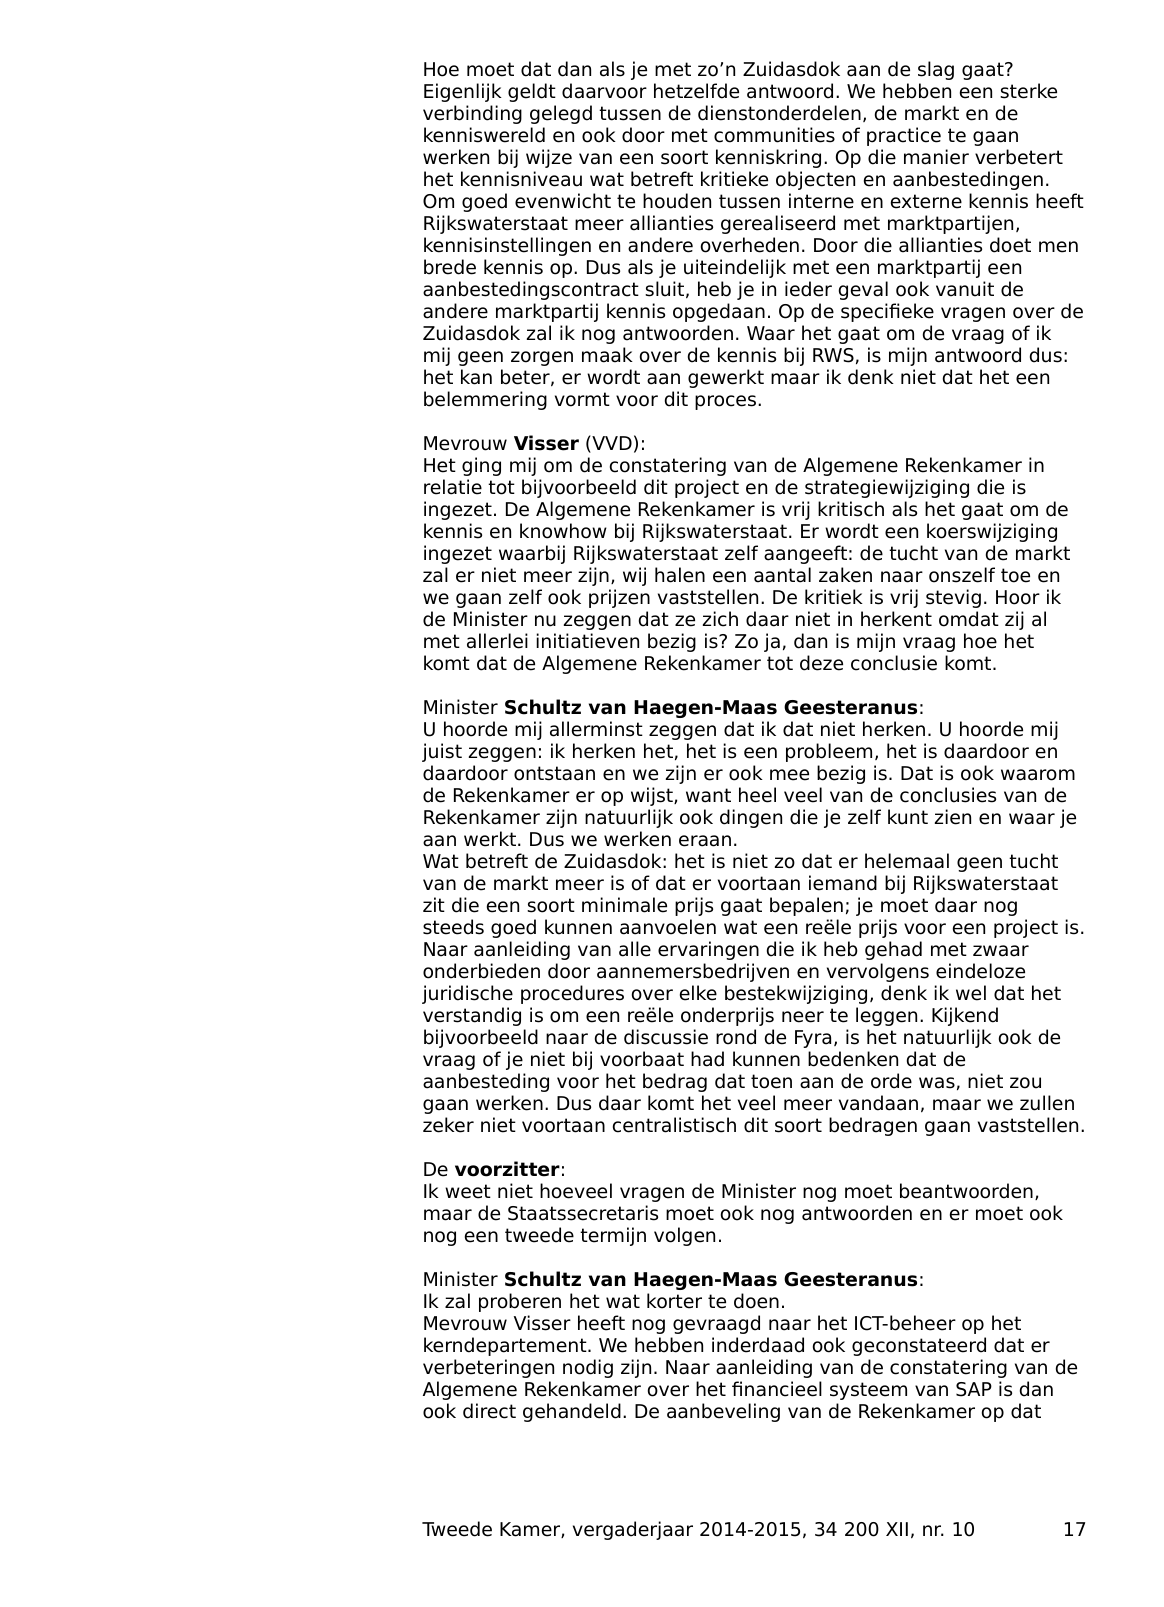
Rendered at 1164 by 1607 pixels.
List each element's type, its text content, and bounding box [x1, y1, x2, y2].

text Hoe moet dat dan als je met zo’n Zuidasdok aan de slag gaat? Eigenlijk geldt daarvoor hetzelfde antwoord. We hebben een sterke verbinding gelegd tussen de dienstonderdelen, de markt en de kenniswereld en ook door met communities of practice te gaan werken bij wijze van een soort kenniskring. Op die manier verbetert het kennisniveau wat betreft kritieke objecten en aanbestedingen. Om goed evenwicht te houden tussen interne en externe kennis heeft Rijkswaterstaat meer allianties gerealiseerd met marktpartijen, kennisinstellingen en andere overheden. Door die allianties doet men brede kennis op. Dus als je uiteindelijk met een marktpartij een aanbestedingscontract sluit, heb je in ieder geval ook vanuit de andere marktpartij kennis opgedaan. Op de specifieke vragen over de Zuidasdok zal ik nog antwoorden. Waar het gaat om de vraag of ik mij geen zorgen maak over de kennis bij RWS, is mijn antwoord dus: het kan beter, er wordt aan gewerkt maar ik denk niet dat het een belemmering vormt voor dit proces. [422, 59, 1087, 411]
text Minister Schultz van Haegen-Maas Geesteranus: [422, 697, 1087, 719]
text Minister Schultz van Haegen-Maas Geesteranus: [422, 1269, 1087, 1291]
text Mevrouw Visser heeft nog gevraagd naar het ICT-beheer op het kerndepartement. We hebben inderdaad ook geconstateerd dat er verbeteringen nodig zijn. Naar aanleiding van de constatering van de Algemene Rekenkamer over het financieel systeem van SAP is dan ook direct gehandeld. De aanbeveling van de Rekenkamer op dat [422, 1313, 1087, 1423]
text Ik weet niet hoeveel vragen de Minister nog moet beantwoorden, maar de Staatssecretaris moet ook nog antwoorden en er moet ook nog een tweede termijn volgen. [422, 1181, 1087, 1247]
text Mevrouw Visser (VVD): [422, 433, 1087, 455]
text De voorzitter: [422, 1159, 1087, 1181]
text Ik zal proberen het wat korter te doen. [422, 1291, 1087, 1313]
text Wat betreft de Zuidasdok: het is niet zo dat er helemaal geen tucht van de markt meer is of dat er voortaan iemand bij Rijkswaterstaat zit die een soort minimale prijs gaat bepalen; je moet daar nog steeds goed kunnen aanvoelen wat een reële prijs voor een project is. Naar aanleiding van alle ervaringen die ik heb gehad met zwaar onderbieden door aannemersbedrijven en vervolgens eindeloze juridische procedures over elke bestekwijziging, denk ik wel dat het verstandig is om een reële onderprijs neer te leggen. Kijkend bijvoorbeeld naar de discussie rond de Fyra, is het natuurlijk ook de vraag of je niet bij voorbaat had kunnen bedenken dat de aanbesteding voor het bedrag dat toen aan de orde was, niet zou gaan werken. Dus daar komt het veel meer vandaan, maar we zullen zeker niet voortaan centralistisch dit soort bedragen gaan vaststellen. [422, 851, 1087, 1136]
text Het ging mij om de constatering van de Algemene Rekenkamer in relatie tot bijvoorbeeld dit project en de strategiewijziging die is ingezet. De Algemene Rekenkamer is vrij kritisch als het gaat om de kennis en knowhow bij Rijkswaterstaat. Er wordt een koerswijziging ingezet waarbij Rijkswaterstaat zelf aangeeft: de tucht van de markt zal er niet meer zijn, wij halen een aantal zaken naar onszelf toe en we gaan zelf ook prijzen vaststellen. De kritiek is vrij stevig. Hoor ik de Minister nu zeggen dat ze zich daar niet in herkent omdat zij al met allerlei initiatieven bezig is? Zo ja, dan is mijn vraag hoe het komt dat de Algemene Rekenkamer tot deze conclusie komt. [422, 455, 1087, 675]
text U hoorde mij allerminst zeggen dat ik dat niet herken. U hoorde mij juist zeggen: ik herken het, het is een probleem, het is daardoor en daardoor ontstaan en we zijn er ook mee bezig is. Dat is ook waarom de Rekenkamer er op wijst, want heel veel van de conclusies van de Rekenkamer zijn natuurlijk ook dingen die je zelf kunt zien en waar je aan werkt. Dus we werken eraan. [422, 719, 1087, 851]
